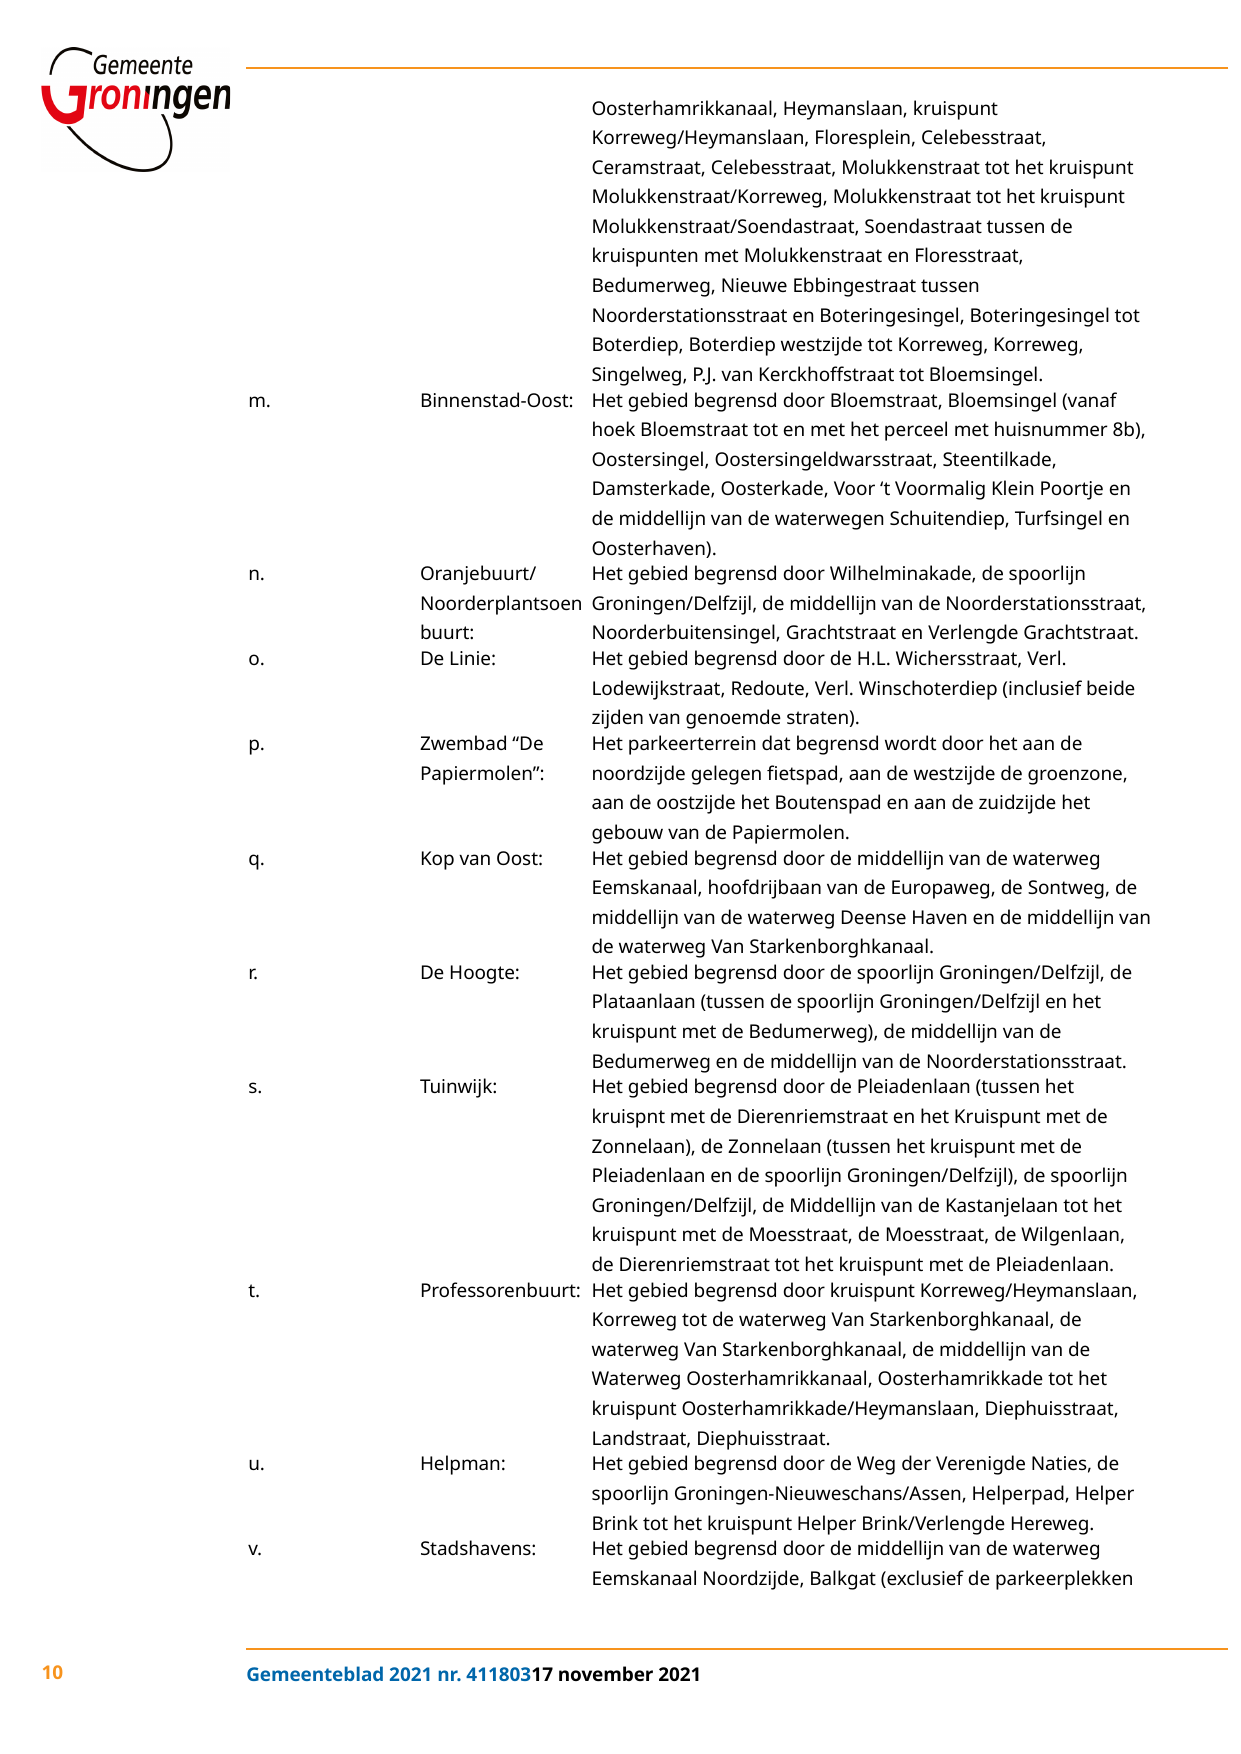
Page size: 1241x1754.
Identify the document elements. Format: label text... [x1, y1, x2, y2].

table_cell Het gebied begrensd door de spoorlijn Groningen/Delfzijl, de Plataanlaan (tussen de spoorlijn Groningen/Delfzijl en het kruispunt met de Bedumerweg), de middellijn van de Bedumerweg en de middellijn van de Noorderstationsstraat. [591, 959, 1152, 1074]
table_cell De Linie: [420, 645, 591, 730]
table_cell Oranjebuurt/Noorderplantsoenbuurt: [420, 560, 591, 645]
table_cell Het gebied begrensd door de Pleiadenlaan (tussen het kruispnt met de Dierenriemstraat en het Kruispunt met de Zonnelaan), de Zonnelaan (tussen het kruispunt met de Pleiadenlaan en de spoorlijn Groningen/Delfzijl), de spoorlijn Groningen/Delfzijl, de Middellijn van de Kastanjelaan tot het kruispunt met de Moesstraat, de Moesstraat, de Wilgenlaan, de Dierenriemstraat tot het kruispunt met de Pleiadenlaan. [591, 1074, 1152, 1277]
table_cell n. [248, 560, 420, 645]
table_cell Het gebied begrensd door Wilhelminakade, de spoorlijn Groningen/Delfzijl, de middellijn van de Noorderstationsstraat, Noorderbuitensingel, Grachtstraat en Verlengde Grachtstraat. [591, 560, 1152, 645]
table_cell Professorenbuurt: [420, 1277, 591, 1451]
table_cell o. [248, 645, 420, 730]
table_cell Het gebied begrensd door Bloemstraat, Bloemsingel (vanaf hoek Bloemstraat tot en met het perceel met huisnummer 8b), Oostersingel, Oostersingeldwarsstraat, Steentilkade, Damsterkade, Oosterkade, Voor ‘t Voormalig Klein Poortje en de middellijn van de waterwegen Schuitendiep, Turfsingel en Oosterhaven). [591, 387, 1152, 560]
table_cell v. [248, 1535, 420, 1591]
table_cell Het gebied begrensd door de middellijn van de waterweg Eemskanaal Noordzijde, Balkgat (exclusief de parkeerplekken [591, 1535, 1152, 1591]
table_cell [248, 95, 420, 387]
table_cell s. [248, 1074, 420, 1277]
table_cell Het gebied begrensd door de H.L. Wichersstraat, Verl. Lodewijkstraat, Redoute, Verl. Winschoterdiep (inclusief beide zijden van genoemde straten). [591, 645, 1152, 730]
table_cell p. [248, 730, 420, 845]
table_cell Helpman: [420, 1451, 591, 1535]
table_cell Kop van Oost: [420, 845, 591, 959]
table_cell Tuinwijk: [420, 1074, 591, 1277]
picture [41, 47, 231, 172]
table_cell Het gebied begrensd door de middellijn van de waterweg Eemskanaal, hoofdrijbaan van de Europaweg, de Sontweg, de middellijn van de waterweg Deense Haven en de middellijn van de waterweg Van Starkenborghkanaal. [591, 845, 1152, 959]
table_cell [420, 95, 591, 387]
table_cell Stadshavens: [420, 1535, 591, 1591]
table_cell q. [248, 845, 420, 959]
table_cell Zwembad “De Papiermolen”: [420, 730, 591, 845]
table_cell r. [248, 959, 420, 1074]
table_cell Het gebied begrensd door de Weg der Verenigde Naties, de spoorlijn Groningen-Nieuweschans/Assen, Helperpad, Helper Brink tot het kruispunt Helper Brink/Verlengde Hereweg. [591, 1451, 1152, 1535]
table_cell Het parkeerterrein dat begrensd wordt door het aan de noordzijde gelegen fietspad, aan de westzijde de groenzone, aan de oostzijde het Boutenspad en aan de zuidzijde het gebouw van de Papiermolen. [591, 730, 1152, 845]
table_cell Oosterhamrikkanaal, Heymanslaan, kruispunt Korreweg/Heymanslaan, Floresplein, Celebesstraat, Ceramstraat, Celebesstraat, Molukkenstraat tot het kruispunt Molukkenstraat/Korreweg, Molukkenstraat tot het kruispunt Molukkenstraat/Soendastraat, Soendastraat tussen de kruispunten met Molukkenstraat en Floresstraat, Bedumerweg, Nieuwe Ebbingestraat tussen Noorderstationsstraat en Boteringesingel, Boteringesingel tot Boterdiep, Boterdiep westzijde tot Korreweg, Korreweg, Singelweg, P.J. van Kerckhoffstraat tot Bloemsingel. [591, 95, 1152, 387]
table_cell Binnenstad-Oost: [420, 387, 591, 560]
table_cell De Hoogte: [420, 959, 591, 1074]
table_cell t. [248, 1277, 420, 1451]
table_cell Het gebied begrensd door kruispunt Korreweg/Heymanslaan, Korreweg tot de waterweg Van Starkenborghkanaal, de waterweg Van Starkenborghkanaal, de middellijn van de Waterweg Oosterhamrikkanaal, Oosterhamrikkade tot het kruispunt Oosterhamrikkade/Heymanslaan, Diephuisstraat, Landstraat, Diephuisstraat. [591, 1277, 1152, 1451]
table_cell m. [248, 387, 420, 560]
table_cell u. [248, 1451, 420, 1535]
